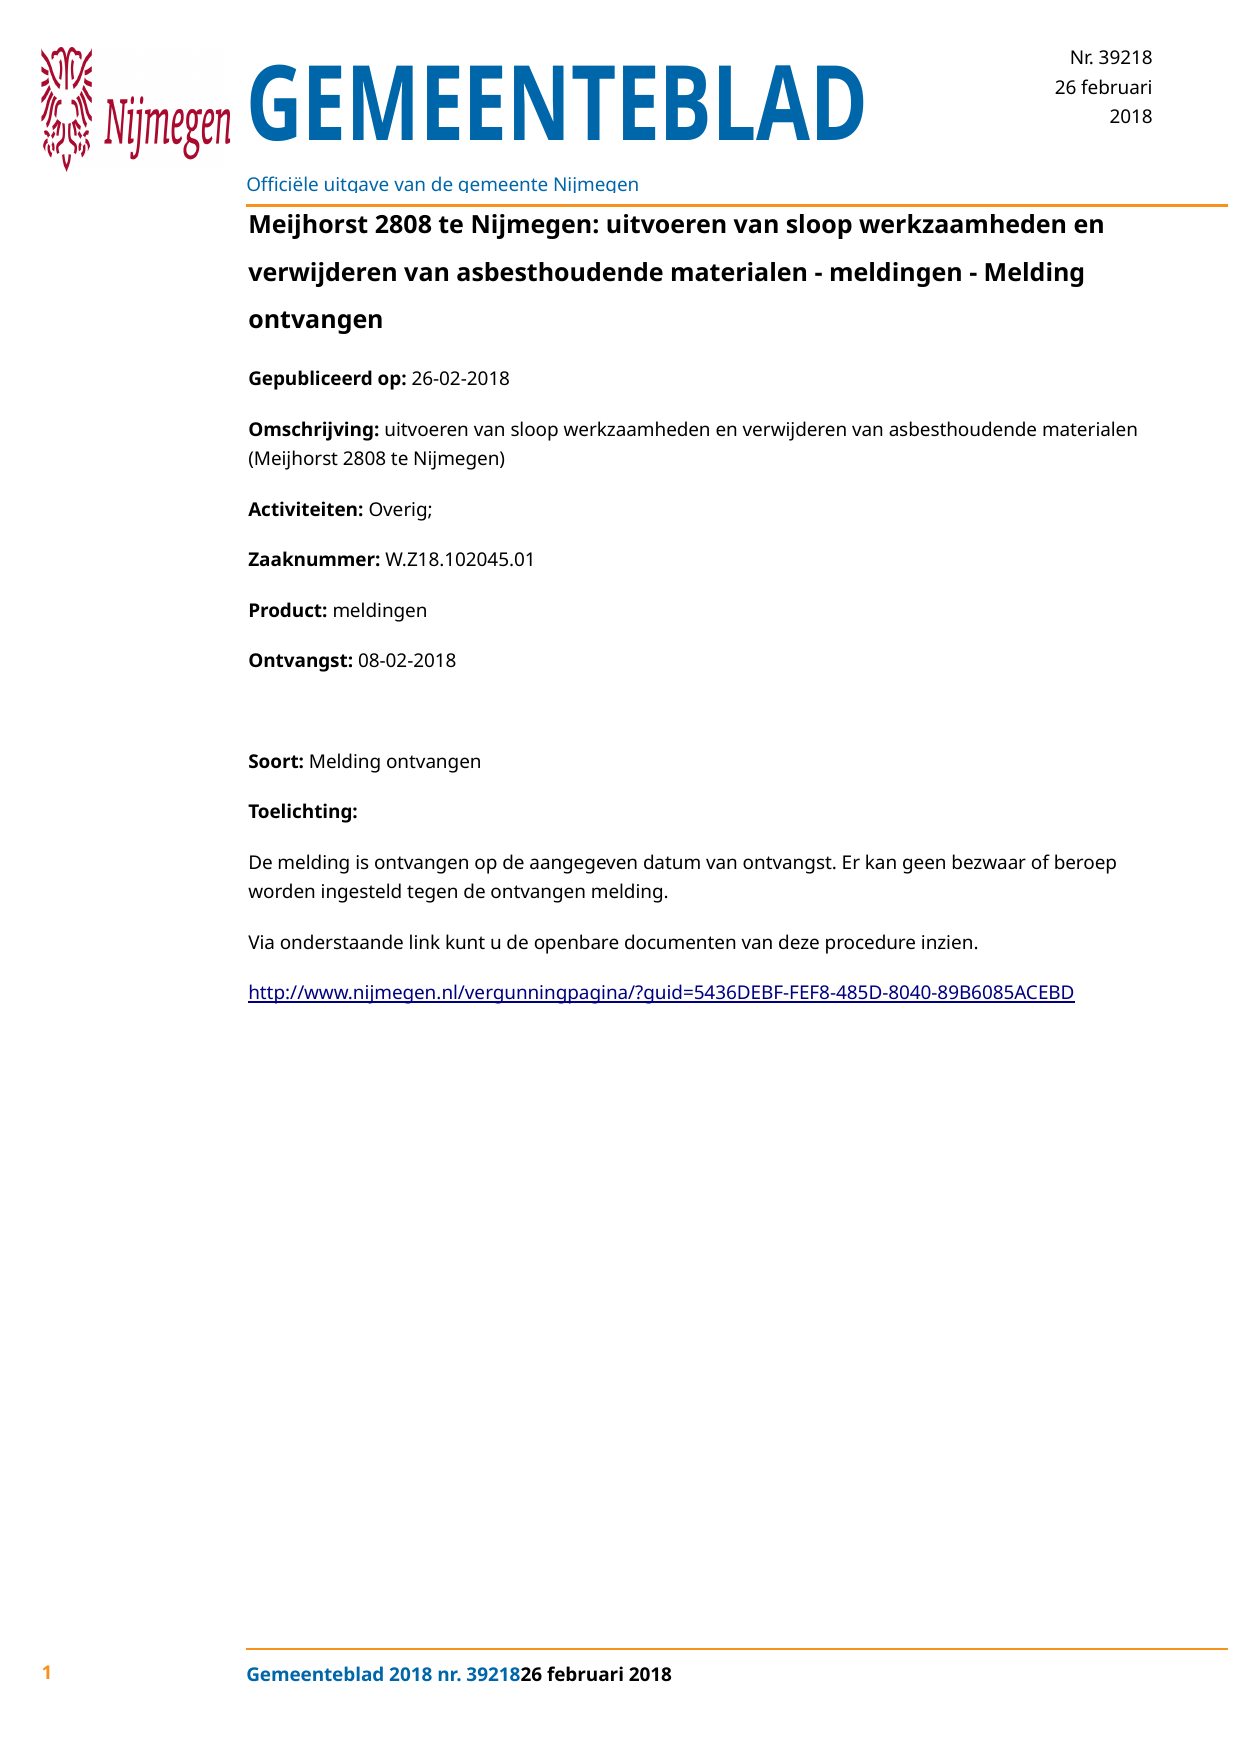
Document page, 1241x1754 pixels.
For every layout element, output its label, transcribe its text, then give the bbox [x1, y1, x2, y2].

text Product: meldingen [248, 597, 1152, 622]
text http://www.nijmegen.nl/vergunningpagina/?guid=5436DEBF-FEF8-485D-8040-89B6085ACEBD [248, 979, 1152, 1005]
text Via onderstaande link kunt u de openbare documenten van deze procedure inzien. [248, 929, 1152, 954]
text Omschrijving: uitvoeren van sloop werkzaamheden en verwijderen van asbesthoudende materialen (Meijhorst 2808 te Nijmegen) [248, 416, 1152, 471]
text Soort: Melding ontvangen [248, 748, 1152, 774]
text Toelichting: [248, 798, 1152, 824]
text Activiteiten: Overig; [248, 496, 1152, 522]
text Gepubliceerd op: 26-02-2018 [248, 366, 1152, 391]
picture [41, 47, 231, 172]
text Meijhorst 2808 te Nijmegen: uitvoeren van sloop werkzaamheden en verwijderen van asbesthoudende materialen - meldingen - Melding ontvangen [248, 207, 1152, 336]
text Zaaknummer: W.Z18.102045.01 [248, 546, 1152, 572]
text De melding is ontvangen op de aangegeven datum van ontvangst. Er kan geen bezwaar of beroep worden ingesteld tegen de ontvangen melding. [248, 849, 1152, 904]
text Ontvangst: 08-02-2018 [248, 647, 1152, 673]
